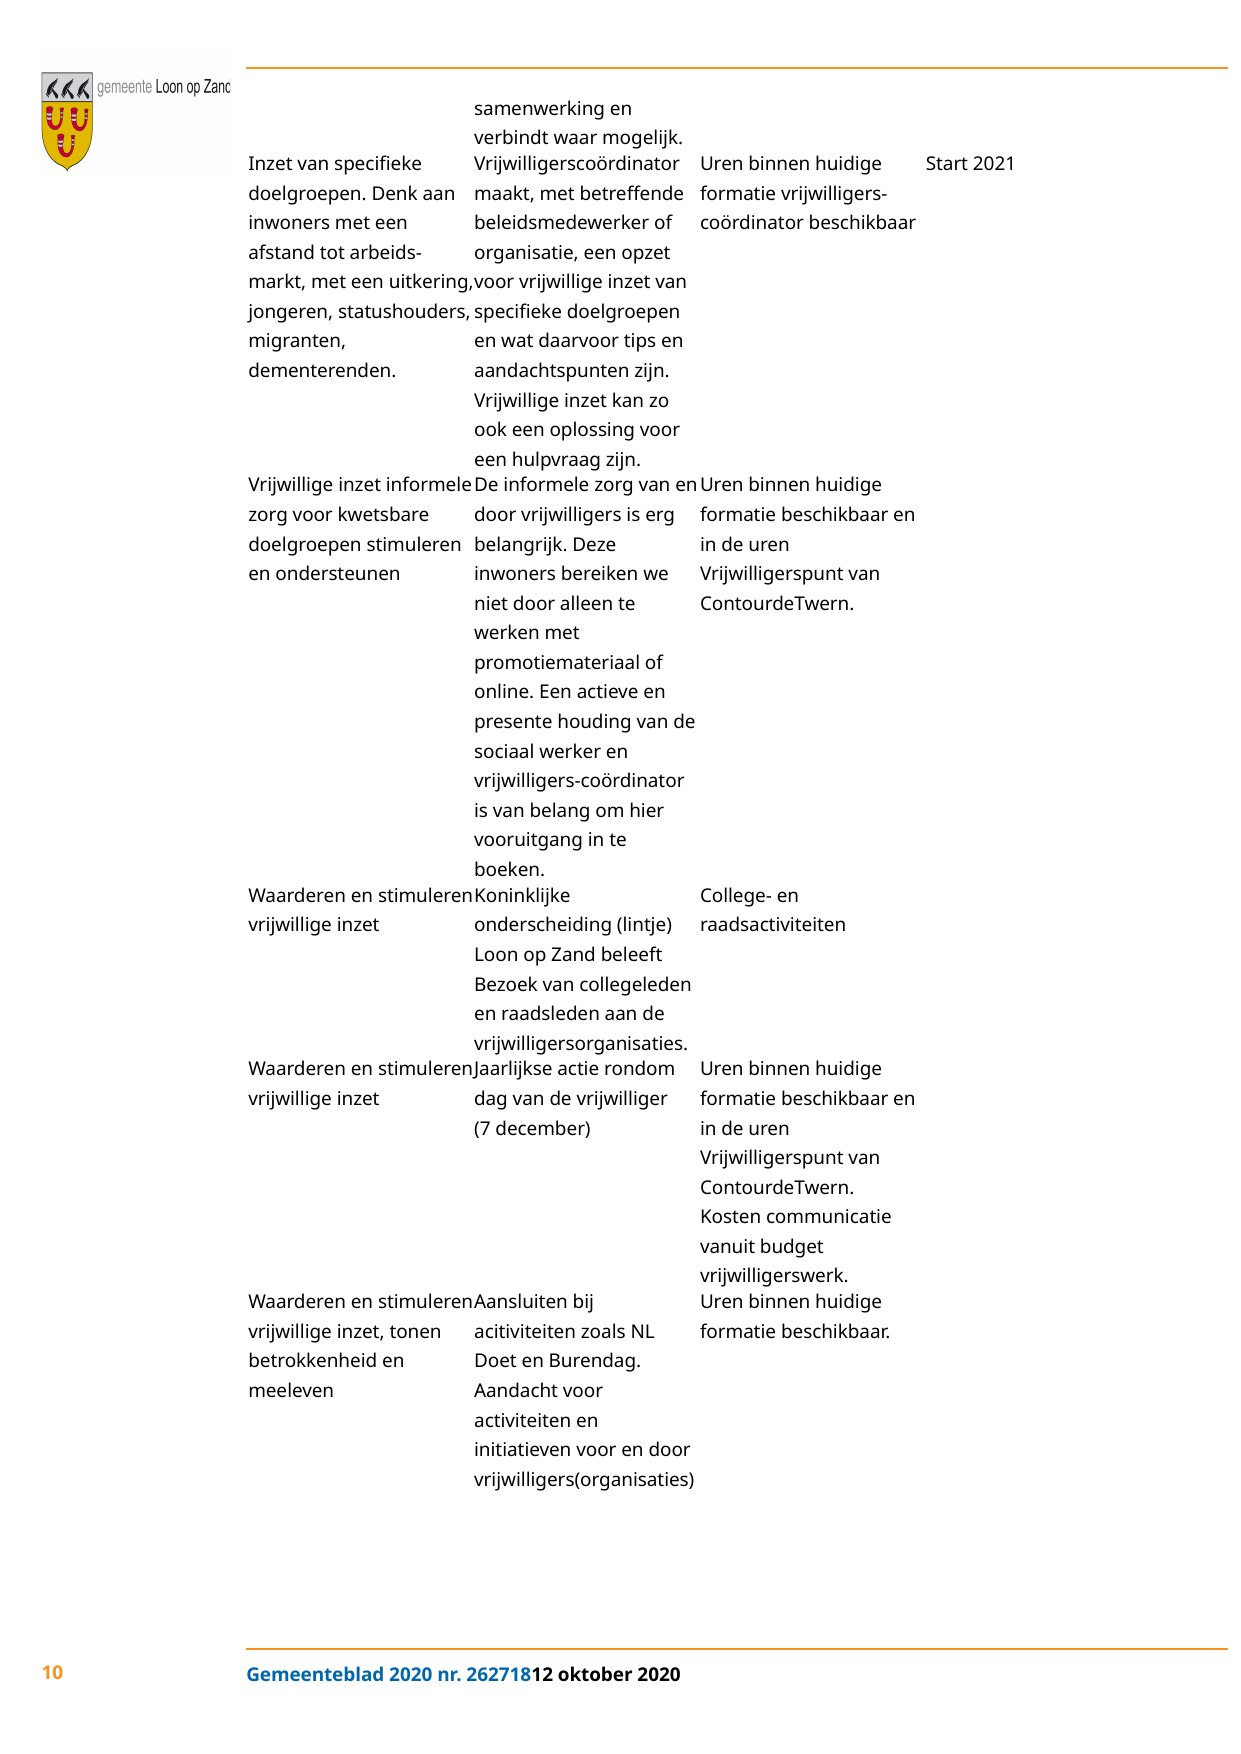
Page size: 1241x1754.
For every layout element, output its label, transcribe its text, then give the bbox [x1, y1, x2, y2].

picture [41, 47, 231, 172]
table_cell Start 2021 [926, 150, 1152, 472]
table_cell Waarderen en stimuleren vrijwillige inzet [248, 1056, 474, 1288]
table_cell [926, 1056, 1152, 1288]
table_cell Waarderen en stimuleren vrijwillige inzet [248, 882, 474, 1056]
table_cell De informele zorg van en door vrijwilligers is erg belangrijk. Deze inwoners bereiken we niet door alleen te werken met promotiemateriaal of online. Een actieve en presente houding van de sociaal werker en vrijwilligers-coördinator is van belang om hier vooruitgang in te boeken. [474, 472, 700, 882]
table_cell [926, 95, 1152, 150]
table_cell Jaarlijkse actie rondom dag van de vrijwilliger (7 december) [474, 1056, 700, 1288]
table_cell [700, 95, 926, 150]
table_cell Waarderen en stimuleren vrijwillige inzet, tonen betrokkenheid en meeleven [248, 1289, 474, 1492]
table_cell [926, 1289, 1152, 1492]
table_cell [926, 472, 1152, 882]
table_cell [248, 95, 474, 150]
table_cell Uren binnen huidige formatie beschikbaar. [700, 1289, 926, 1492]
table_cell Vrijwillige inzet informele zorg voor kwetsbare doelgroepen stimuleren en ondersteunen [248, 472, 474, 882]
table_cell Vrijwilligerscoördinator maakt, met betreffende beleidsmedewerker of organisatie, een opzet voor vrijwillige inzet van specifieke doelgroepen en wat daarvoor tips en aandachtspunten zijn. Vrijwillige inzet kan zo ook een oplossing voor een hulpvraag zijn. [474, 150, 700, 472]
table_cell Koninklijke onderscheiding (lintje) Loon op Zand beleeft Bezoek van collegeleden en raadsleden aan de vrijwilligersorganisaties. [474, 882, 700, 1056]
table_cell Aansluiten bij acitiviteiten zoals NL Doet en Burendag. Aandacht voor activiteiten en initiatieven voor en door vrijwilligers(organisaties) [474, 1289, 700, 1492]
table_cell College- en raadsactiviteiten [700, 882, 926, 1056]
table_cell Uren binnen huidige formatie vrijwilligers-coördinator beschikbaar [700, 150, 926, 472]
table_cell Inzet van specifieke doelgroepen. Denk aan inwoners met een afstand tot arbeids-markt, met een uitkering, jongeren, statushouders, migranten, dementerenden. [248, 150, 474, 472]
table_cell [926, 882, 1152, 1056]
table_cell Uren binnen huidige formatie beschikbaar en in de uren Vrijwilligerspunt van ContourdeTwern. [700, 472, 926, 882]
table_cell samenwerking en verbindt waar mogelijk. [474, 95, 700, 150]
table_cell Uren binnen huidige formatie beschikbaar en in de uren Vrijwilligerspunt van ContourdeTwern. Kosten communicatie vanuit budget vrijwilligerswerk. [700, 1056, 926, 1288]
